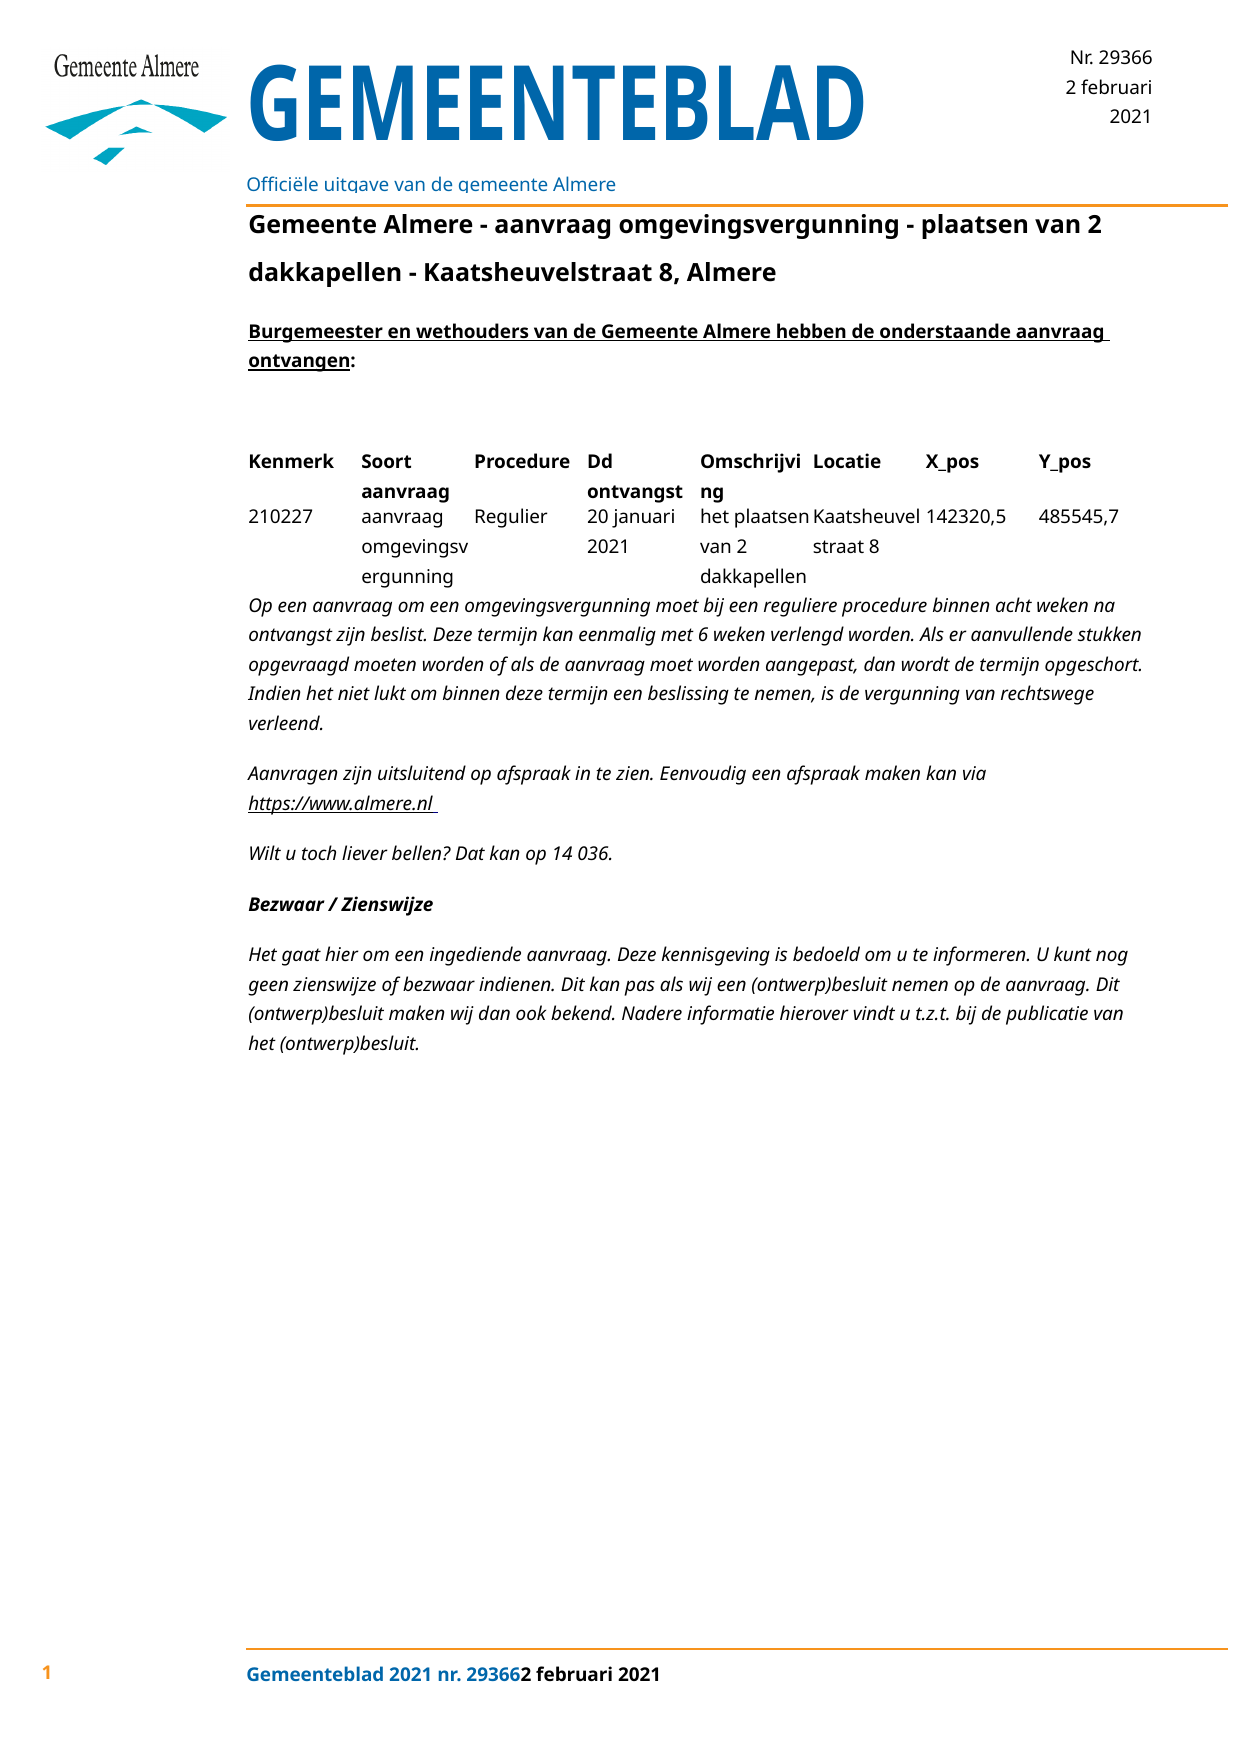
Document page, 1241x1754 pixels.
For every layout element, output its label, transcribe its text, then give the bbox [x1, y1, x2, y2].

table_header Locatie [813, 449, 926, 504]
text Aanvragen zijn uitsluitend op afspraak in te zien. Eenvoudig een afspraak maken kan via https://www.almere.nl [248, 761, 1152, 816]
text Bezwaar / Zienswijze [248, 891, 1152, 917]
table_header Procedure [474, 449, 587, 504]
table_header Dd ontvangst [587, 449, 700, 504]
table_header Omschrijving [700, 449, 813, 504]
table_header Soort aanvraag [361, 449, 474, 504]
table_cell het plaatsen van 2 dakkapellen [700, 504, 813, 589]
table_cell 485545,7 [1039, 504, 1152, 589]
table_cell 210227 [248, 504, 361, 589]
table_cell 142320,5 [926, 504, 1038, 589]
text Het gaat hier om een ingediende aanvraag. Deze kennisgeving is bedoeld om u te informeren. U kunt nog geen zienswijze of bezwaar indienen. Dit kan pas als wij een (ontwerp)besluit nemen op de aanvraag. Dit (ontwerp)besluit maken wij dan ook bekend. Nadere informatie hierover vindt u t.z.t. bij de publicatie van het (ontwerp)besluit. [248, 941, 1152, 1056]
table_header Y_pos [1039, 449, 1152, 504]
text Op een aanvraag om een omgevingsvergunning moet bij een reguliere procedure binnen acht weken na ontvangst zijn beslist. Deze termijn kan eenmalig met 6 weken verlengd worden. Als er aanvullende stukken opgevraagd moeten worden of als de aanvraag moet worden aangepast, dan wordt de termijn opgeschort. Indien het niet lukt om binnen deze termijn een beslissing te nemen, is de vergunning van rechtswege verleend. [248, 592, 1152, 736]
table_cell Kaatsheuvelstraat 8 [813, 504, 926, 589]
table_header Kenmerk [248, 449, 361, 504]
table_cell aanvraag omgevingsvergunning [361, 504, 474, 589]
table_cell 20 januari 2021 [587, 504, 700, 589]
table_cell Regulier [474, 504, 587, 589]
text Gemeente Almere - aanvraag omgevingsvergunning - plaatsen van 2 dakkapellen - Kaatsheuvelstraat 8, Almere [248, 207, 1152, 288]
text Wilt u toch liever bellen? Dat kan op 14 036. [248, 841, 1152, 866]
text Burgemeester en wethouders van de Gemeente Almere hebben de onderstaande aanvraag ontvangen: [248, 318, 1152, 373]
table_header X_pos [926, 449, 1038, 504]
picture [41, 47, 231, 172]
